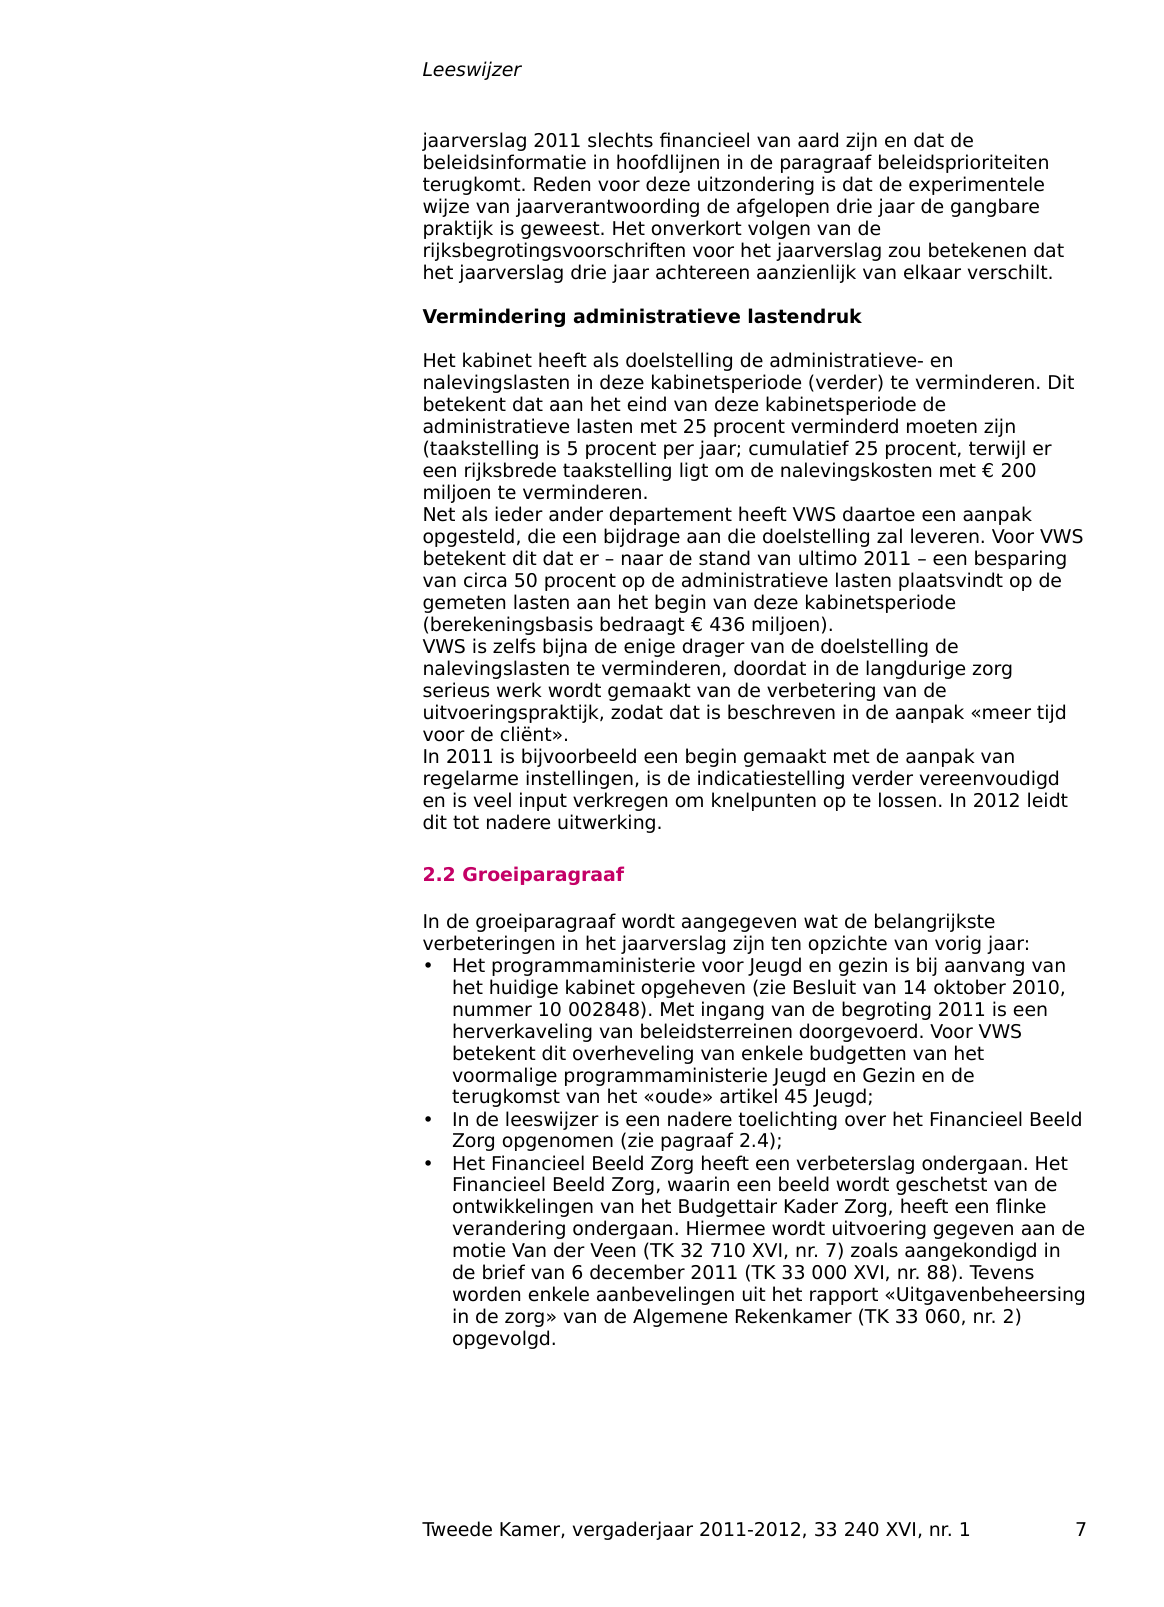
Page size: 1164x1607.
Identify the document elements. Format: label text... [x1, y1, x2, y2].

subtitle 2.2 Groeiparagraaf [422, 864, 1087, 886]
text • Het programmaministerie voor Jeugd en gezin is bij aanvang van het huidige kabinet opgeheven (zie Besluit van 14 oktober 2010, nummer 10 002848). Met ingang van de begroting 2011 is een herverkaveling van beleidsterreinen doorgevoerd. Voor VWS betekent dit overheveling van enkele budgetten van het voormalige programmaministerie Jeugd en Gezin en de terugkomst van het «oude» artikel 45 Jeugd; [422, 954, 1087, 1108]
text Net als ieder ander departement heeft VWS daartoe een aanpak opgesteld, die een bijdrage aan die doelstelling zal leveren. Voor VWS betekent dit dat er – naar de stand van ultimo 2011 – een besparing van circa 50 procent op de administratieve lasten plaatsvindt op de gemeten lasten aan het begin van deze kabinetsperiode (berekeningsbasis bedraagt € 436 miljoen). [422, 504, 1087, 636]
text In de groeiparagraaf wordt aangegeven wat de belangrijkste verbeteringen in het jaarverslag zijn ten opzichte van vorig jaar: [422, 911, 1087, 954]
subtitle Vermindering administratieve lastendruk [422, 306, 1087, 328]
text • In de leeswijzer is een nadere toelichting over het Financieel Beeld Zorg opgenomen (zie pagraaf 2.4); [422, 1108, 1087, 1152]
text VWS is zelfs bijna de enige drager van de doelstelling de nalevingslasten te verminderen, doordat in de langdurige zorg serieus werk wordt gemaakt van de verbetering van de uitvoeringspraktijk, zodat dat is beschreven in de aanpak «meer tijd voor de cliënt». [422, 636, 1087, 746]
text Het kabinet heeft als doelstelling de administratieve- en nalevingslasten in deze kabinetsperiode (verder) te verminderen. Dit betekent dat aan het eind van deze kabinetsperiode de administratieve lasten met 25 procent verminderd moeten zijn (taakstelling is 5 procent per jaar; cumulatief 25 procent, terwijl er een rijksbrede taakstelling ligt om de nalevingskosten met € 200 miljoen te verminderen. [422, 350, 1087, 504]
text In 2011 is bijvoorbeeld een begin gemaakt met de aanpak van regelarme instellingen, is de indicatiestelling verder vereenvoudigd en is veel input verkregen om knelpunten op te lossen. In 2012 leidt dit tot nadere uitwerking. [422, 746, 1087, 834]
text • Het Financieel Beeld Zorg heeft een verbeterslag ondergaan. Het Financieel Beeld Zorg, waarin een beeld wordt geschetst van de ontwikkelingen van het Budgettair Kader Zorg, heeft een flinke verandering ondergaan. Hiermee wordt uitvoering gegeven aan de motie Van der Veen (TK 32 710 XVI, nr. 7) zoals aangekondigd in de brief van 6 december 2011 (TK 33 000 XVI, nr. 88). Tevens worden enkele aanbevelingen uit het rapport «Uitgavenbeheersing in de zorg» van de Algemene Rekenkamer (TK 33 060, nr. 2) opgevolgd. [422, 1152, 1087, 1350]
text jaarverslag 2011 slechts financieel van aard zijn en dat de beleidsinformatie in hoofdlijnen in de paragraaf beleidsprioriteiten terugkomt. Reden voor deze uitzondering is dat de experimentele wijze van jaarverantwoording de afgelopen drie jaar de gangbare praktijk is geweest. Het onverkort volgen van de rijksbegrotingsvoorschriften voor het jaarverslag zou betekenen dat het jaarverslag drie jaar achtereen aanzienlijk van elkaar verschilt. [422, 130, 1087, 284]
